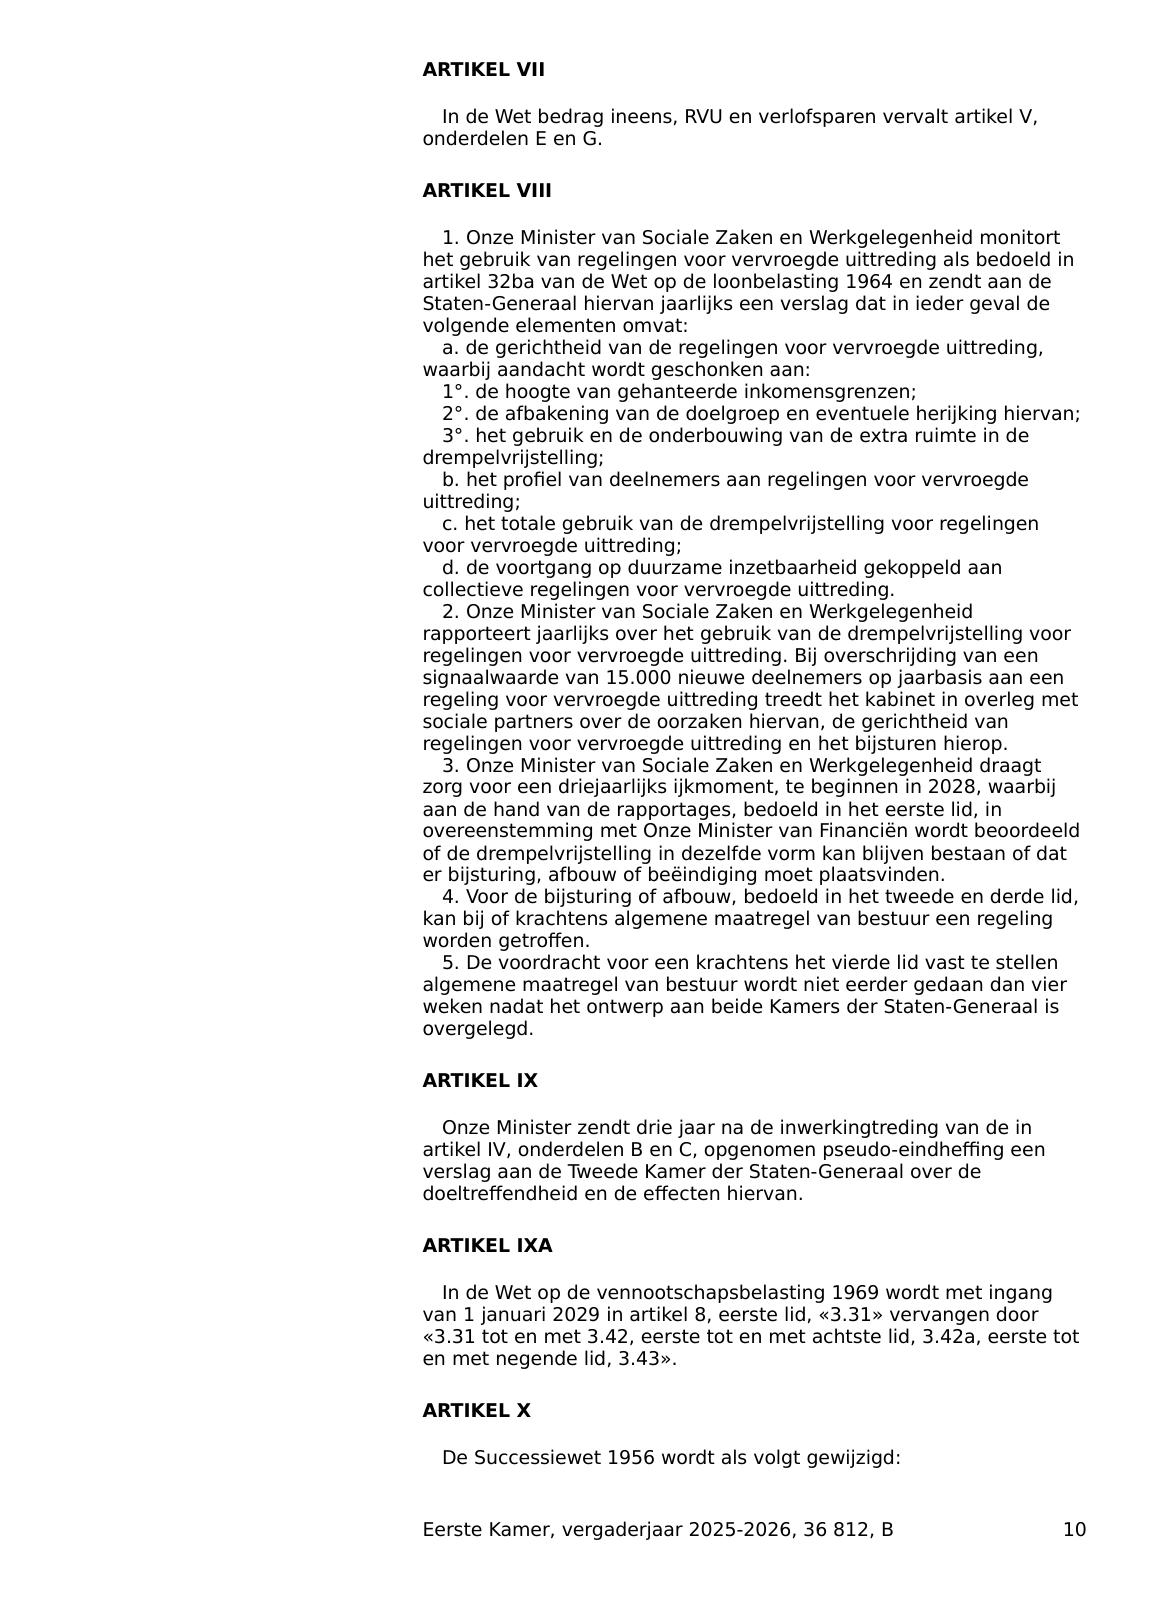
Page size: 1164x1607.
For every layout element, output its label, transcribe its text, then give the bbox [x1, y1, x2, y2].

text 3°. het gebruik en de onderbouwing van de extra ruimte in de drempelvrijstelling; [422, 425, 1087, 469]
text 1. Onze Minister van Sociale Zaken en Werkgelegenheid monitort het gebruik van regelingen voor vervroegde uittreding als bedoeld in artikel 32ba van de Wet op de loonbelasting 1964 en zendt aan de Staten-Generaal hiervan jaarlijks een verslag dat in ieder geval de volgende elementen omvat: [422, 227, 1087, 337]
text De Successiewet 1956 wordt als volgt gewijzigd: [422, 1447, 1087, 1469]
text In de Wet op de vennootschapsbelasting 1969 wordt met ingang van 1 januari 2029 in artikel 8, eerste lid, «3.31» vervangen door «3.31 tot en met 3.42, eerste tot en met achtste lid, 3.42a, eerste tot en met negende lid, 3.43». [422, 1282, 1087, 1370]
subtitle ARTIKEL VIII [422, 180, 1087, 202]
text 3. Onze Minister van Sociale Zaken en Werkgelegenheid draagt zorg voor een driejaarlijks ijkmoment, te beginnen in 2028, waarbij aan de hand van de rapportages, bedoeld in het eerste lid, in overeenstemming met Onze Minister van Financiën wordt beoordeeld of de drempelvrijstelling in dezelfde vorm kan blijven bestaan of dat er bijsturing, afbouw of beëindiging moet plaatsvinden. [422, 754, 1087, 886]
subtitle ARTIKEL X [422, 1400, 1087, 1422]
subtitle ARTIKEL IXA [422, 1235, 1087, 1257]
text 2°. de afbakening van de doelgroep en eventuele herijking hiervan; [422, 403, 1087, 425]
text 2. Onze Minister van Sociale Zaken en Werkgelegenheid rapporteert jaarlijks over het gebruik van de drempelvrijstelling voor regelingen voor vervroegde uittreding. Bij overschrijding van een signaalwaarde van 15.000 nieuwe deelnemers op jaarbasis aan een regeling voor vervroegde uittreding treedt het kabinet in overleg met sociale partners over de oorzaken hiervan, de gerichtheid van regelingen voor vervroegde uittreding en het bijsturen hierop. [422, 601, 1087, 754]
text d. de voortgang op duurzame inzetbaarheid gekoppeld aan collectieve regelingen voor vervroegde uittreding. [422, 557, 1087, 601]
text a. de gerichtheid van de regelingen voor vervroegde uittreding, waarbij aandacht wordt geschonken aan: [422, 337, 1087, 381]
text 5. De voordracht voor een krachtens het vierde lid vast te stellen algemene maatregel van bestuur wordt niet eerder gedaan dan vier weken nadat het ontwerp aan beide Kamers der Staten-Generaal is overgelegd. [422, 952, 1087, 1040]
text 4. Voor de bijsturing of afbouw, bedoeld in het tweede en derde lid, kan bij of krachtens algemene maatregel van bestuur een regeling worden getroffen. [422, 886, 1087, 952]
text In de Wet bedrag ineens, RVU en verlofsparen vervalt artikel V, onderdelen E en G. [422, 106, 1087, 150]
text Onze Minister zendt drie jaar na de inwerkingtreding van de in artikel IV, onderdelen B en C, opgenomen pseudo-eindheffing een verslag aan de Tweede Kamer der Staten-Generaal over de doeltreffendheid en de effecten hiervan. [422, 1117, 1087, 1205]
subtitle ARTIKEL VII [422, 59, 1087, 81]
text 1°. de hoogte van gehanteerde inkomensgrenzen; [422, 381, 1087, 403]
text c. het totale gebruik van de drempelvrijstelling voor regelingen voor vervroegde uittreding; [422, 513, 1087, 557]
text b. het profiel van deelnemers aan regelingen voor vervroegde uittreding; [422, 469, 1087, 513]
subtitle ARTIKEL IX [422, 1070, 1087, 1092]
